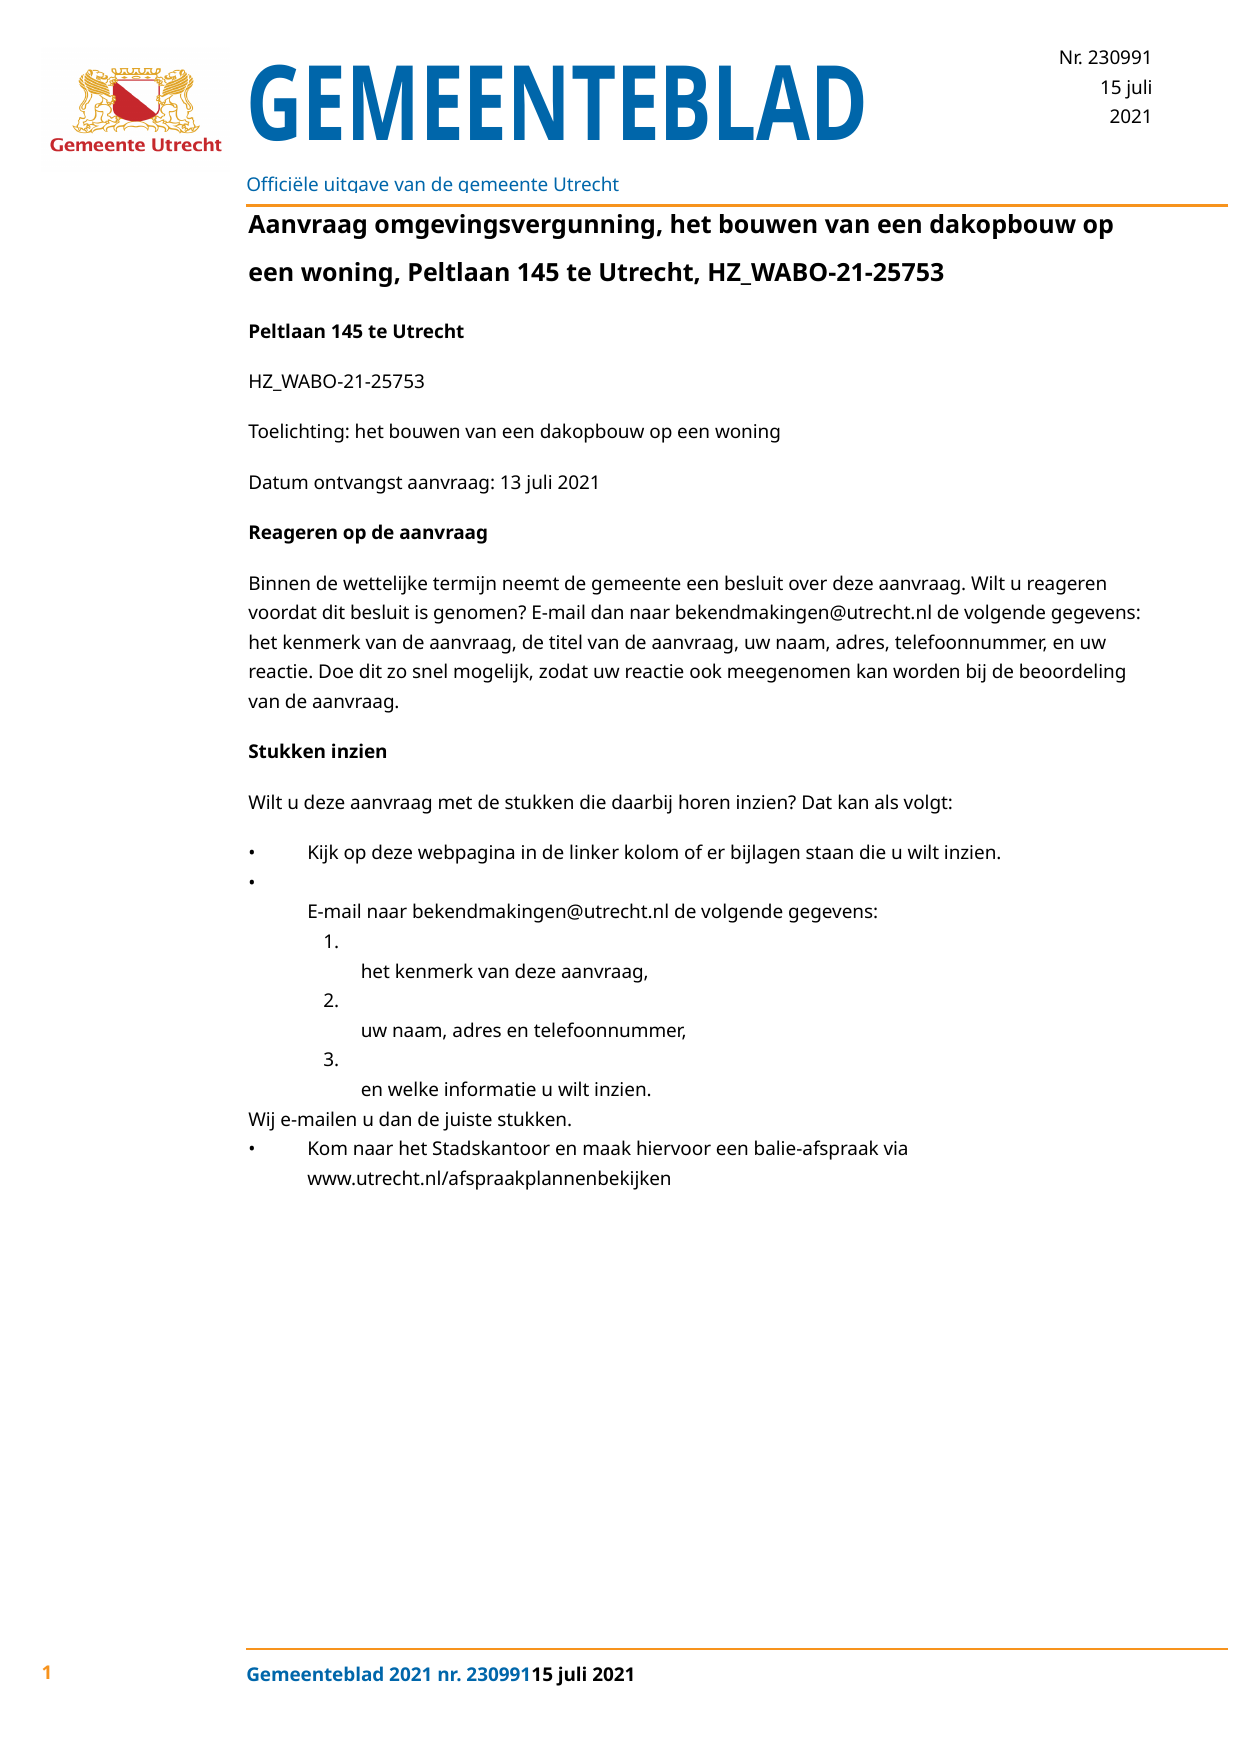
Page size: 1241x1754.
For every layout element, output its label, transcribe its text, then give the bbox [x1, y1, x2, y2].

text Toelichting: het bouwen van een dakopbouw op een woning [248, 419, 1152, 444]
picture [41, 47, 231, 172]
text Reageren op de aanvraag [248, 519, 1152, 545]
list het kenmerk van deze aanvraag, [323, 958, 1152, 984]
text Datum ontvangst aanvraag: 13 juli 2021 [248, 469, 1152, 495]
text Stukken inzien [248, 739, 1152, 764]
text Aanvraag omgevingsvergunning, het bouwen van een dakopbouw op een woning, Peltlaan 145 te Utrecht, HZ_WABO-21-25753 [248, 207, 1152, 288]
text Peltlaan 145 te Utrecht [248, 318, 1152, 344]
list en welke informatie u wilt inzien. [323, 1076, 1152, 1102]
text Binnen de wettelijke termijn neemt de gemeente een besluit over deze aanvraag. Wilt u reageren voordat dit besluit is genomen? E-mail dan naar bekendmakingen@utrecht.nl de volgende gegevens: het kenmerk van de aanvraag, de titel van de aanvraag, uw naam, adres, telefoonnummer, en uw reactie. Doe dit zo snel mogelijk, zodat uw reactie ook meegenomen kan worden bij de beoordeling van de aanvraag. [248, 570, 1152, 714]
text HZ_WABO-21-25753 [248, 368, 1152, 394]
list Kijk op deze webpagina in de linker kolom of er bijlagen staan die u wilt inzien. [248, 839, 1152, 865]
list E-mail naar bekendmakingen@utrecht.nl de volgende gegevens: [248, 899, 1152, 924]
text Wilt u deze aanvraag met de stukken die daarbij horen inzien? Dat kan als volgt: [248, 789, 1152, 815]
text Wij e-mailen u dan de juiste stukken. [248, 1106, 1152, 1132]
list Kom naar het Stadskantoor en maak hiervoor een balie-afspraak via www.utrecht.nl/afspraakplannenbekijken [248, 1135, 1152, 1191]
list uw naam, adres en telefoonnummer, [323, 1017, 1152, 1043]
